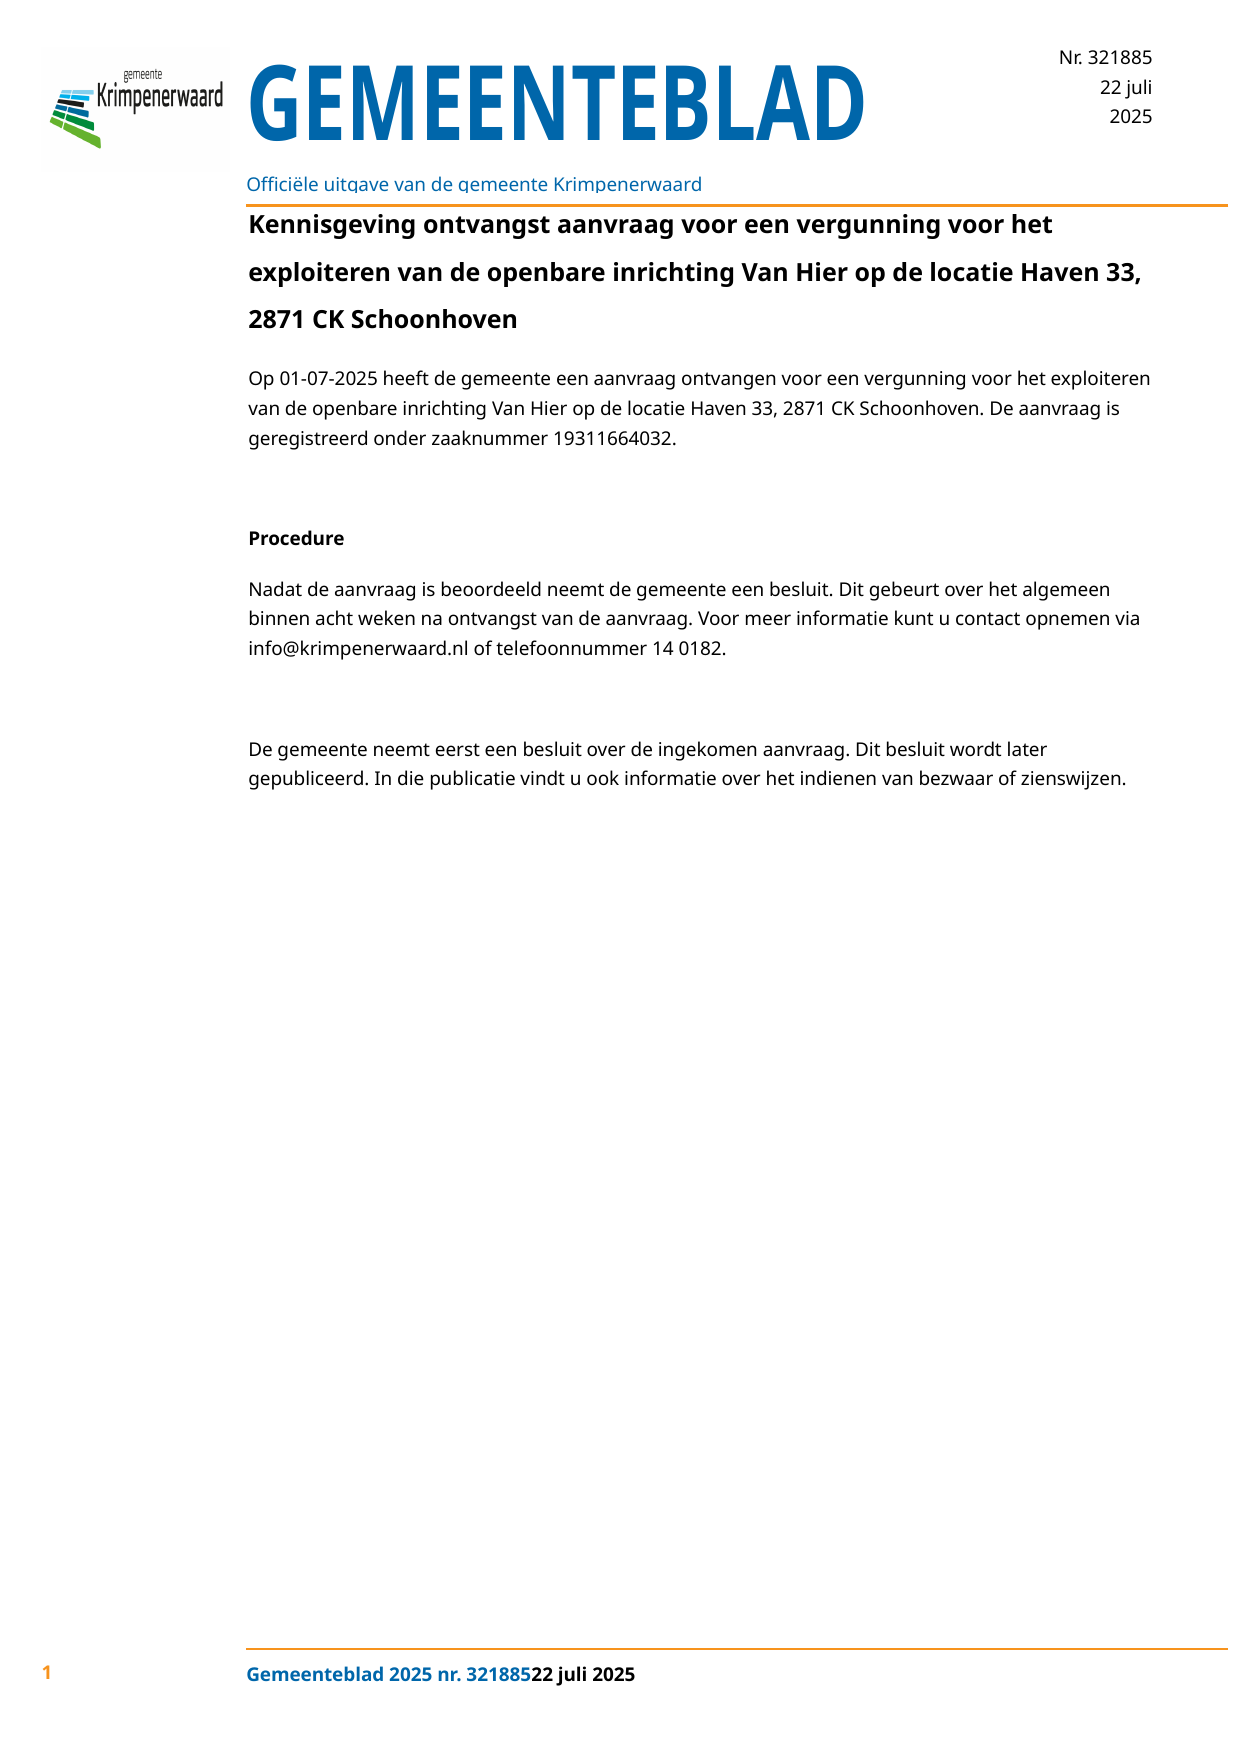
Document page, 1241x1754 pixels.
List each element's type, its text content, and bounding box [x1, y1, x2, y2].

text Kennisgeving ontvangst aanvraag voor een vergunning voor het exploiteren van de openbare inrichting Van Hier op de locatie Haven 33, 2871 CK Schoonhoven [248, 207, 1152, 336]
text De gemeente neemt eerst een besluit over de ingekomen aanvraag. Dit besluit wordt later gepubliceerd. In die publicatie vindt u ook informatie over het indienen van bezwaar of zienswijzen. [248, 736, 1152, 791]
text Op 01-07-2025 heeft de gemeente een aanvraag ontvangen voor een vergunning voor het exploiteren van de openbare inrichting Van Hier op de locatie Haven 33, 2871 CK Schoonhoven. De aanvraag is geregistreerd onder zaaknummer 19311664032. [248, 366, 1152, 450]
text Procedure [248, 526, 1152, 551]
picture [41, 47, 231, 172]
text Nadat de aanvraag is beoordeeld neemt de gemeente een besluit. Dit gebeurt over het algemeen binnen acht weken na ontvangst van de aanvraag. Voor meer informatie kunt u contact opnemen via info@krimpenerwaard.nl of telefoonnummer 14 0182. [248, 576, 1152, 661]
